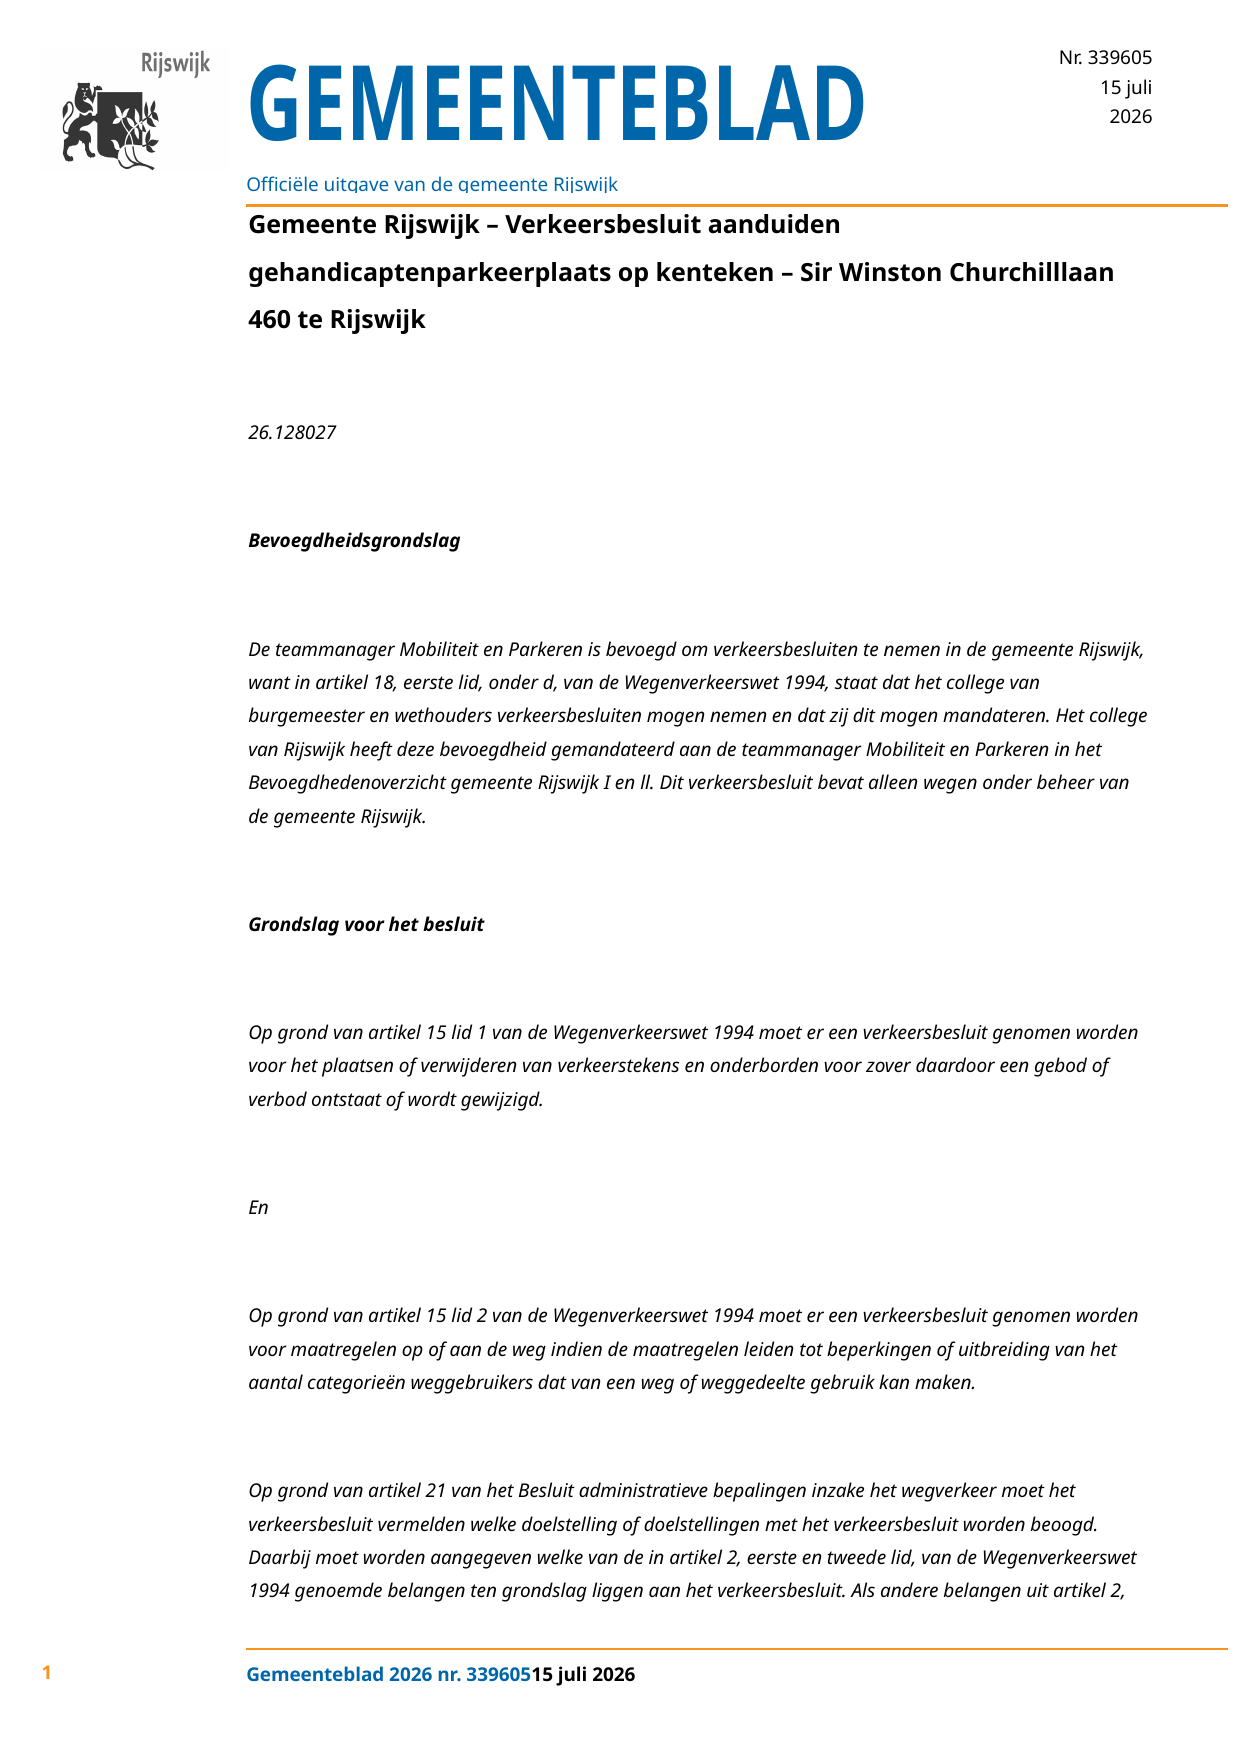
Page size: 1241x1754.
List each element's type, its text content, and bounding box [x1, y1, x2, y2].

text De teammanager Mobiliteit en Parkeren is bevoegd om verkeersbesluiten te nemen in de gemeente Rijswijk, want in artikel 18, eerste lid, onder d, van de Wegenverkeerswet 1994, staat dat het college van burgemeester en wethouders verkeersbesluiten mogen nemen en dat zij dit mogen mandateren. Het college van Rijswijk heeft deze bevoegdheid gemandateerd aan de teammanager Mobiliteit en Parkeren in het Bevoegdhedenoverzicht gemeente Rijswijk I en ll. Dit verkeersbesluit bevat alleen wegen onder beheer van de gemeente Rijswijk. [248, 636, 1152, 829]
text Gemeente Rijswijk – Verkeersbesluit aanduiden gehandicaptenparkeerplaats op kenteken – Sir Winston Churchilllaan 460 te Rijswijk [248, 207, 1152, 336]
text Op grond van artikel 21 van het Besluit administratieve bepalingen inzake het wegverkeer moet het verkeersbesluit vermelden welke doelstelling of doelstellingen met het verkeersbesluit worden beoogd. Daarbij moet worden aangegeven welke van de in artikel 2, eerste en tweede lid, van de Wegenverkeerswet 1994 genoemde belangen ten grondslag liggen aan het verkeersbesluit. Als andere belangen uit artikel 2, [248, 1477, 1152, 1603]
text 26.128027 [248, 419, 1152, 445]
text Bevoegdheidsgrondslag [248, 528, 1152, 553]
text En [248, 1194, 1152, 1220]
text Op grond van artikel 15 lid 1 van de Wegenverkeerswet 1994 moet er een verkeersbesluit genomen worden voor het plaatsen of verwijderen van verkeerstekens en onderborden voor zover daardoor een gebod of verbod ontstaat of wordt gewijzigd. [248, 1019, 1152, 1112]
text Op grond van artikel 15 lid 2 van de Wegenverkeerswet 1994 moet er een verkeersbesluit genomen worden voor maatregelen op of aan de weg indien de maatregelen leiden tot beperkingen of uitbreiding van het aantal categorieën weggebruikers dat van een weg of weggedeelte gebruik kan maken. [248, 1302, 1152, 1395]
text Grondslag voor het besluit [248, 911, 1152, 937]
picture [41, 47, 231, 172]
